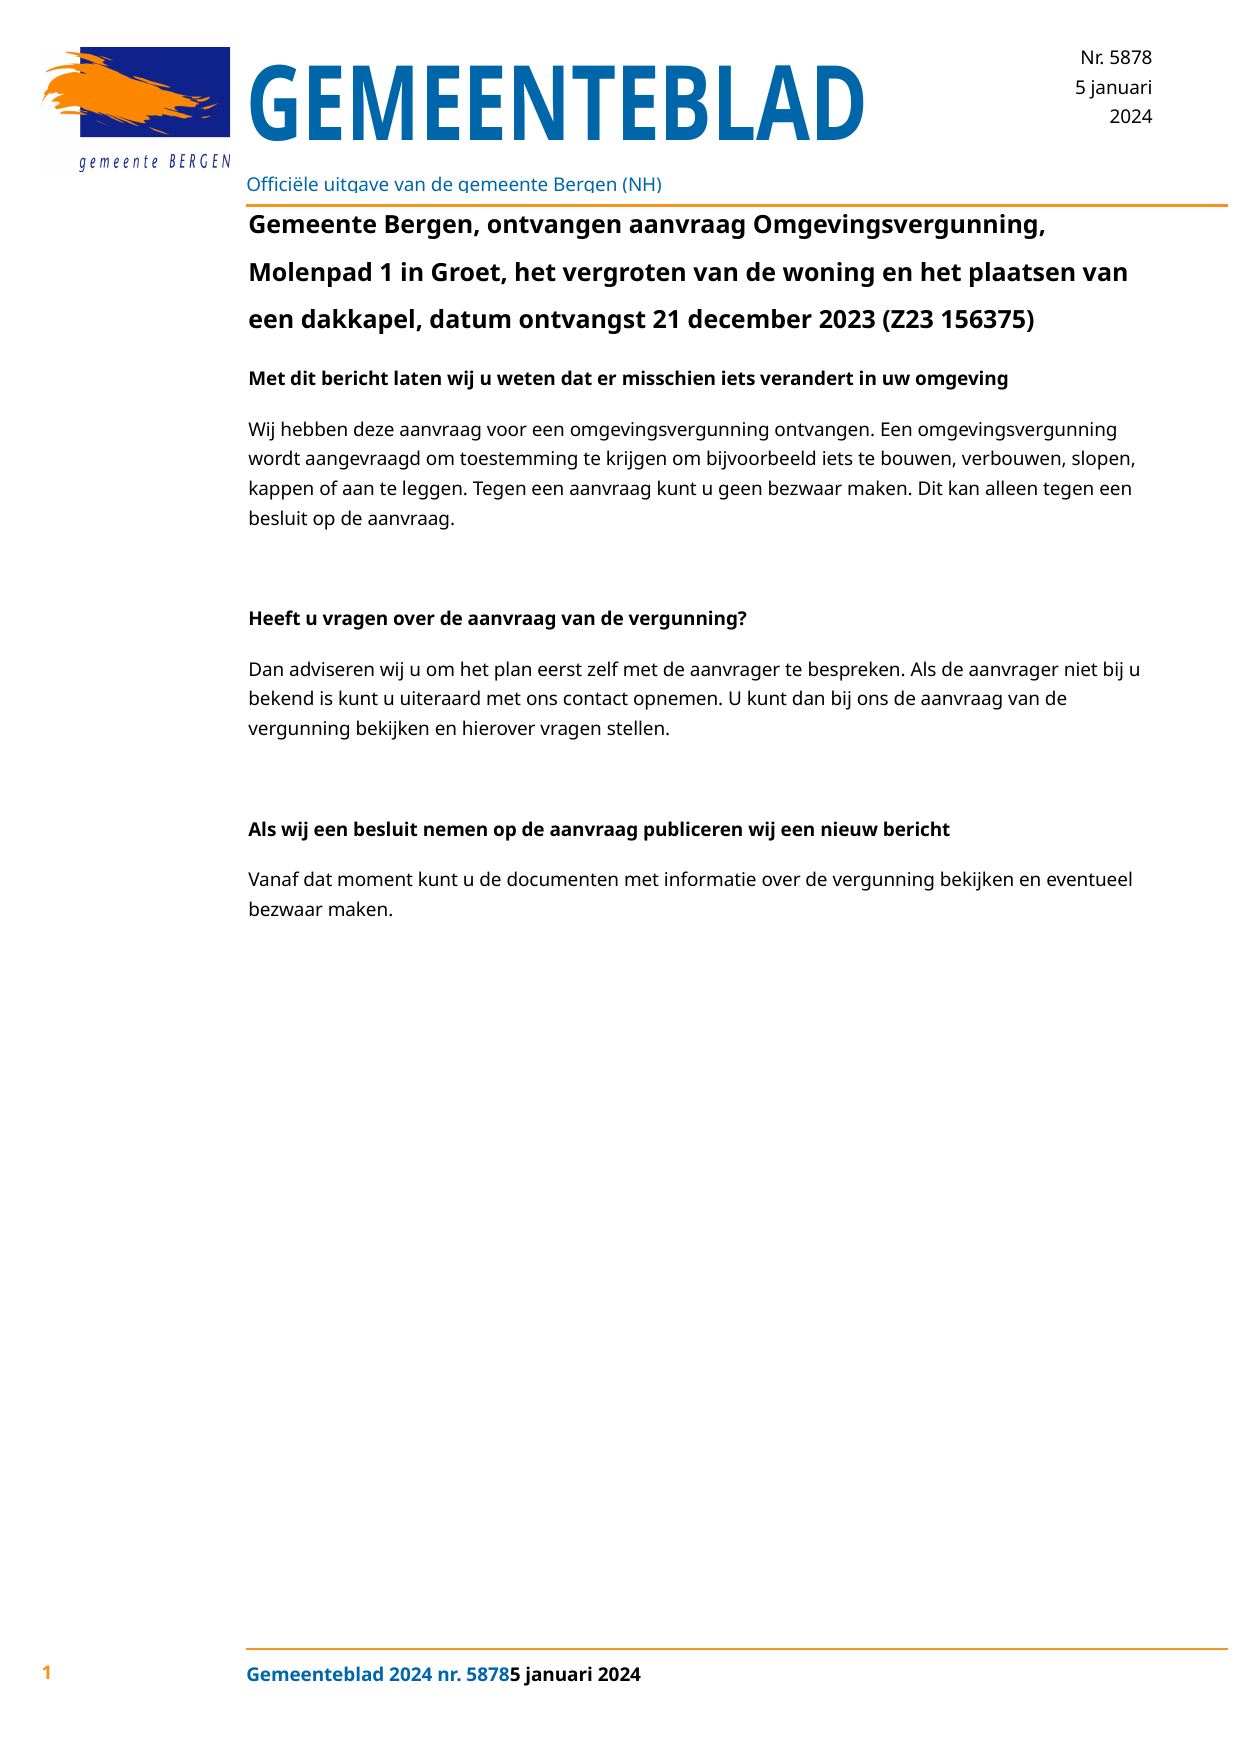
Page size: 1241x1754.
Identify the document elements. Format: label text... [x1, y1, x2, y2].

text Gemeente Bergen, ontvangen aanvraag Omgevingsvergunning, Molenpad 1 in Groet, het vergroten van de woning en het plaatsen van een dakkapel, datum ontvangst 21 december 2023 (Z23 156375) [248, 207, 1152, 336]
text Dan adviseren wij u om het plan eerst zelf met de aanvrager te bespreken. Als de aanvrager niet bij u bekend is kunt u uiteraard met ons contact opnemen. U kunt dan bij ons de aanvraag van de vergunning bekijken en hierover vragen stellen. [248, 656, 1152, 741]
text Als wij een besluit nemen op de aanvraag publiceren wij een nieuw bericht [248, 816, 1152, 842]
text Wij hebben deze aanvraag voor een omgevingsvergunning ontvangen. Een omgevingsvergunning wordt aangevraagd om toestemming te krijgen om bijvoorbeeld iets te bouwen, verbouwen, slopen, kappen of aan te leggen. Tegen een aanvraag kunt u geen bezwaar maken. Dit kan alleen tegen een besluit op de aanvraag. [248, 416, 1152, 530]
text Heeft u vragen over de aanvraag van de vergunning? [248, 606, 1152, 631]
picture [41, 47, 231, 172]
text Met dit bericht laten wij u weten dat er misschien iets verandert in uw omgeving [248, 366, 1152, 391]
text Vanaf dat moment kunt u de documenten met informatie over de vergunning bekijken en eventueel bezwaar maken. [248, 866, 1152, 922]
